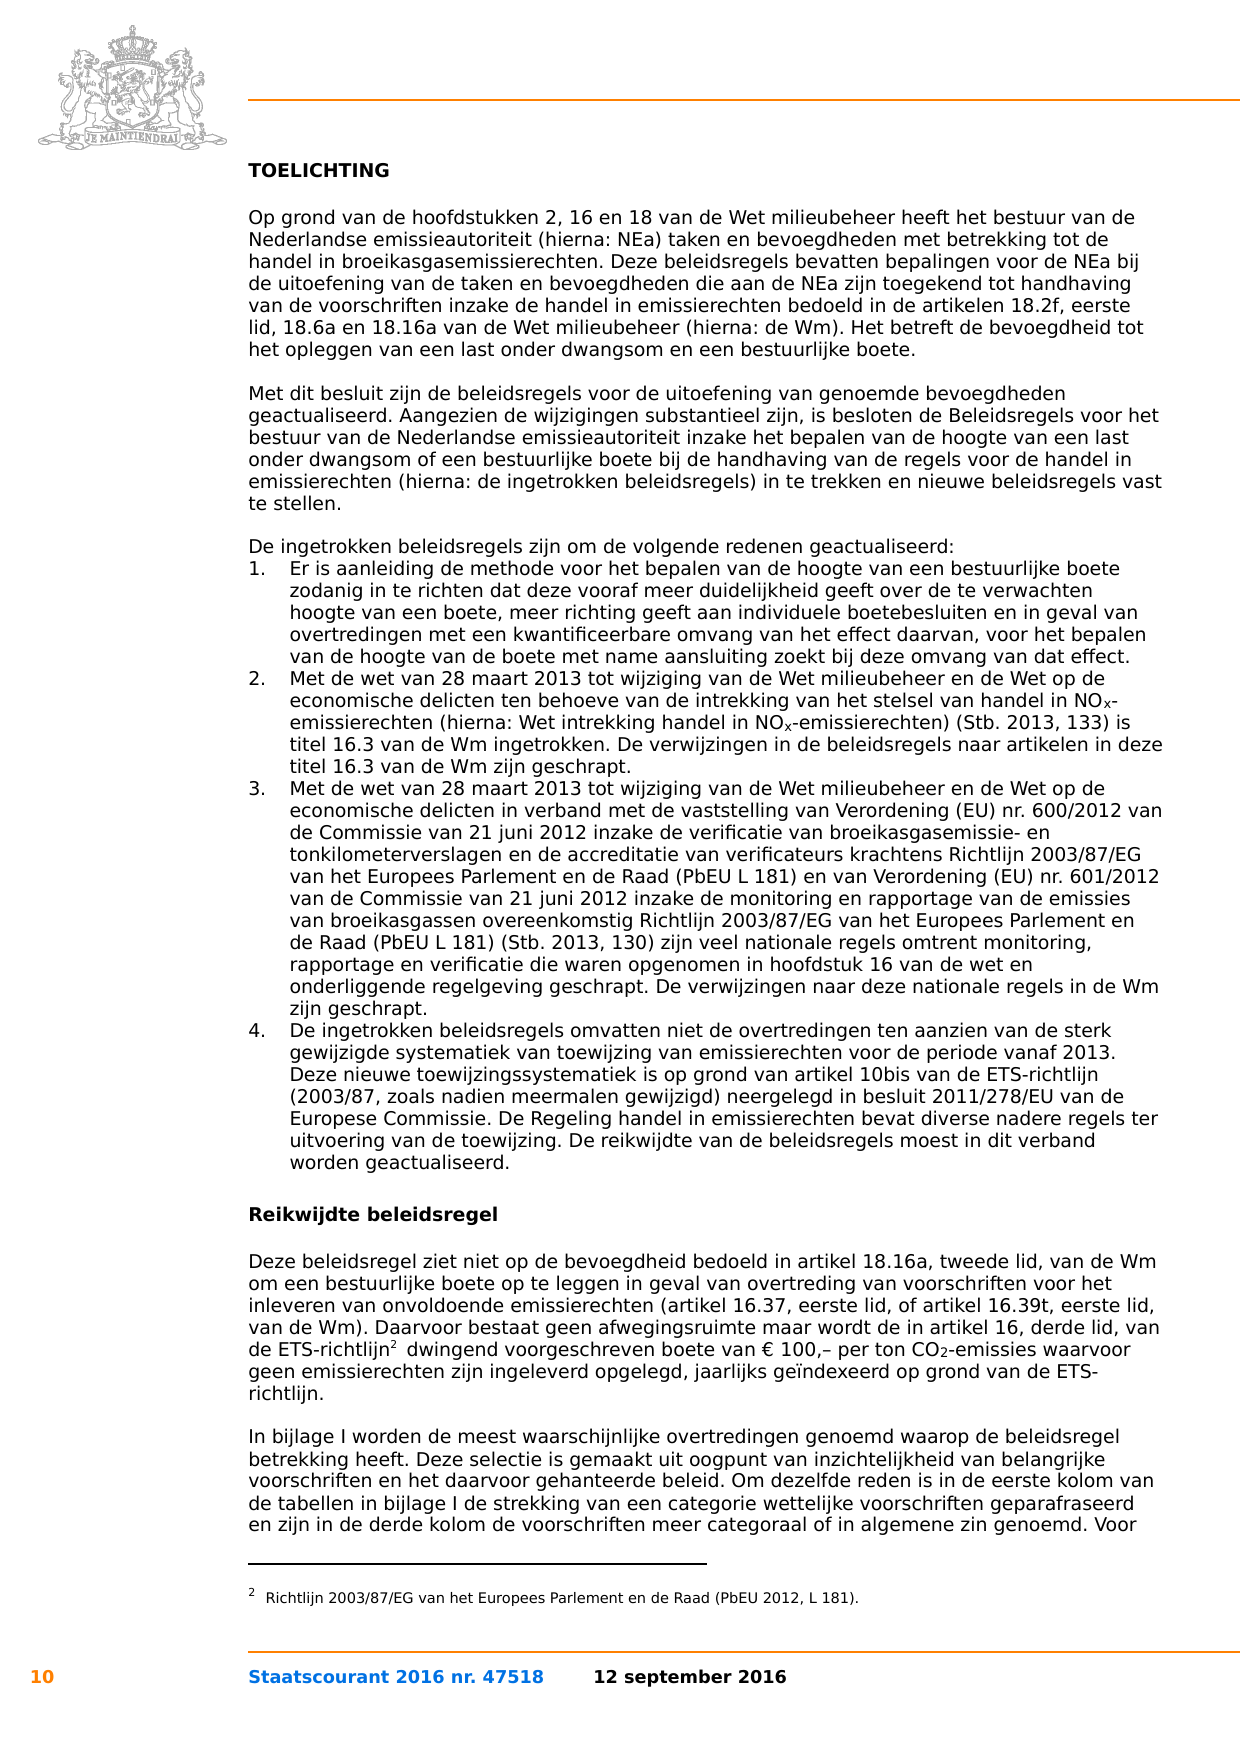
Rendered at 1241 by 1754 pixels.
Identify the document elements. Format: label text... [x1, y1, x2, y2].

text 4. De ingetrokken beleidsregels omvatten niet de overtredingen ten aanzien van de sterk gewijzigde systematiek van toewijzing van emissierechten voor de periode vanaf 2013. Deze nieuwe toewijzingssystematiek is op grond van artikel 10bis van de ETS-richtlijn (2003/87, zoals nadien meermalen gewijzigd) neergelegd in besluit 2011/278/EU van de Europese Commissie. De Regeling handel in emissierechten bevat diverse nadere regels ter uitvoering van de toewijzing. De reikwijdte van de beleidsregels moest in dit verband worden geactualiseerd. [248, 1020, 1163, 1174]
text 1. Er is aanleiding de methode voor het bepalen van de hoogte van een bestuurlijke boete zodanig in te richten dat deze vooraf meer duidelijkheid geeft over de te verwachten hoogte van een boete, meer richting geeft aan individuele boetebesluiten en in geval van overtredingen met een kwantificeerbare omvang van het effect daarvan, voor het bepalen van de hoogte van de boete met name aansluiting zoekt bij deze omvang van dat effect. [248, 558, 1163, 668]
text Op grond van de hoofdstukken 2, 16 en 18 van de Wet milieubeheer heeft het bestuur van de Nederlandse emissieautoriteit (hierna: NEa) taken en bevoegdheden met betrekking tot de handel in broeikasgasemissierechten. Deze beleidsregels bevatten bepalingen voor de NEa bij de uitoefening van de taken en bevoegdheden die aan de NEa zijn toegekend tot handhaving van de voorschriften inzake de handel in emissierechten bedoeld in de artikelen 18.2f, eerste lid, 18.6a en 18.16a van de Wet milieubeheer (hierna: de Wm). Het betreft de bevoegdheid tot het opleggen van een last onder dwangsom en een bestuurlijke boete. [248, 207, 1163, 361]
text 2. Met de wet van 28 maart 2013 tot wijziging van de Wet milieubeheer en de Wet op de economische delicten ten behoeve van de intrekking van het stelsel van handel in NOx-emissierechten (hierna: Wet intrekking handel in NOx-emissierechten) (Stb. 2013, 133) is titel 16.3 van de Wm ingetrokken. De verwijzingen in de beleidsregels naar artikelen in deze titel 16.3 van de Wm zijn geschrapt. [248, 668, 1163, 778]
subtitle Reikwijdte beleidsregel [248, 1204, 1163, 1226]
text Deze beleidsregel ziet niet op de bevoegdheid bedoeld in artikel 18.16a, tweede lid, van de Wm om een bestuurlijke boete op te leggen in geval van overtreding van voorschriften voor het inleveren van onvoldoende emissierechten (artikel 16.37, eerste lid, of artikel 16.39t, eerste lid, van de Wm). Daarvoor bestaat geen afwegingsruimte maar wordt de in artikel 16, derde lid, van de ETS-richtlijn dwingend voorgeschreven boete van € 100,– per ton CO2-emissies waarvoor geen emissierechten zijn ingeleverd opgelegd, jaarlijks geïndexeerd op grond van de ETS-richtlijn. [248, 1251, 1163, 1404]
text In bijlage I worden de meest waarschijnlijke overtredingen genoemd waarop de beleidsregel betrekking heeft. Deze selectie is gemaakt uit oogpunt van inzichtelijkheid van belangrijke voorschriften en het daarvoor gehanteerde beleid. Om dezelfde reden is in de eerste kolom van de tabellen in bijlage I de strekking van een categorie wettelijke voorschriften geparafraseerd en zijn in de derde kolom de voorschriften meer categoraal of in algemene zin genoemd. Voor [248, 1426, 1163, 1536]
text Richtlijn 2003/87/EG van het Europees Parlement en de Raad (PbEU 2012, L 181). [248, 1586, 1163, 1608]
text Met dit besluit zijn de beleidsregels voor de uitoefening van genoemde bevoegdheden geactualiseerd. Aangezien de wijzigingen substantieel zijn, is besloten de Beleidsregels voor het bestuur van de Nederlandse emissieautoriteit inzake het bepalen van de hoogte van een last onder dwangsom of een bestuurlijke boete bij de handhaving van de regels voor de handel in emissierechten (hierna: de ingetrokken beleidsregels) in te trekken en nieuwe beleidsregels vast te stellen. [248, 383, 1163, 514]
subtitle TOELICHTING [248, 160, 1163, 182]
picture [38, 25, 227, 150]
text 3. Met de wet van 28 maart 2013 tot wijziging van de Wet milieubeheer en de Wet op de economische delicten in verband met de vaststelling van Verordening (EU) nr. 600/2012 van de Commissie van 21 juni 2012 inzake de verificatie van broeikasgasemissie- en tonkilometerverslagen en de accreditatie van verificateurs krachtens Richtlijn 2003/87/EG van het Europees Parlement en de Raad (PbEU L 181) en van Verordening (EU) nr. 601/2012 van de Commissie van 21 juni 2012 inzake de monitoring en rapportage van de emissies van broeikasgassen overeenkomstig Richtlijn 2003/87/EG van het Europees Parlement en de Raad (PbEU L 181) (Stb. 2013, 130) zijn veel nationale regels omtrent monitoring, rapportage en verificatie die waren opgenomen in hoofdstuk 16 van de wet en onderliggende regelgeving geschrapt. De verwijzingen naar deze nationale regels in de Wm zijn geschrapt. [248, 778, 1163, 1020]
text De ingetrokken beleidsregels zijn om de volgende redenen geactualiseerd: [248, 536, 1163, 558]
